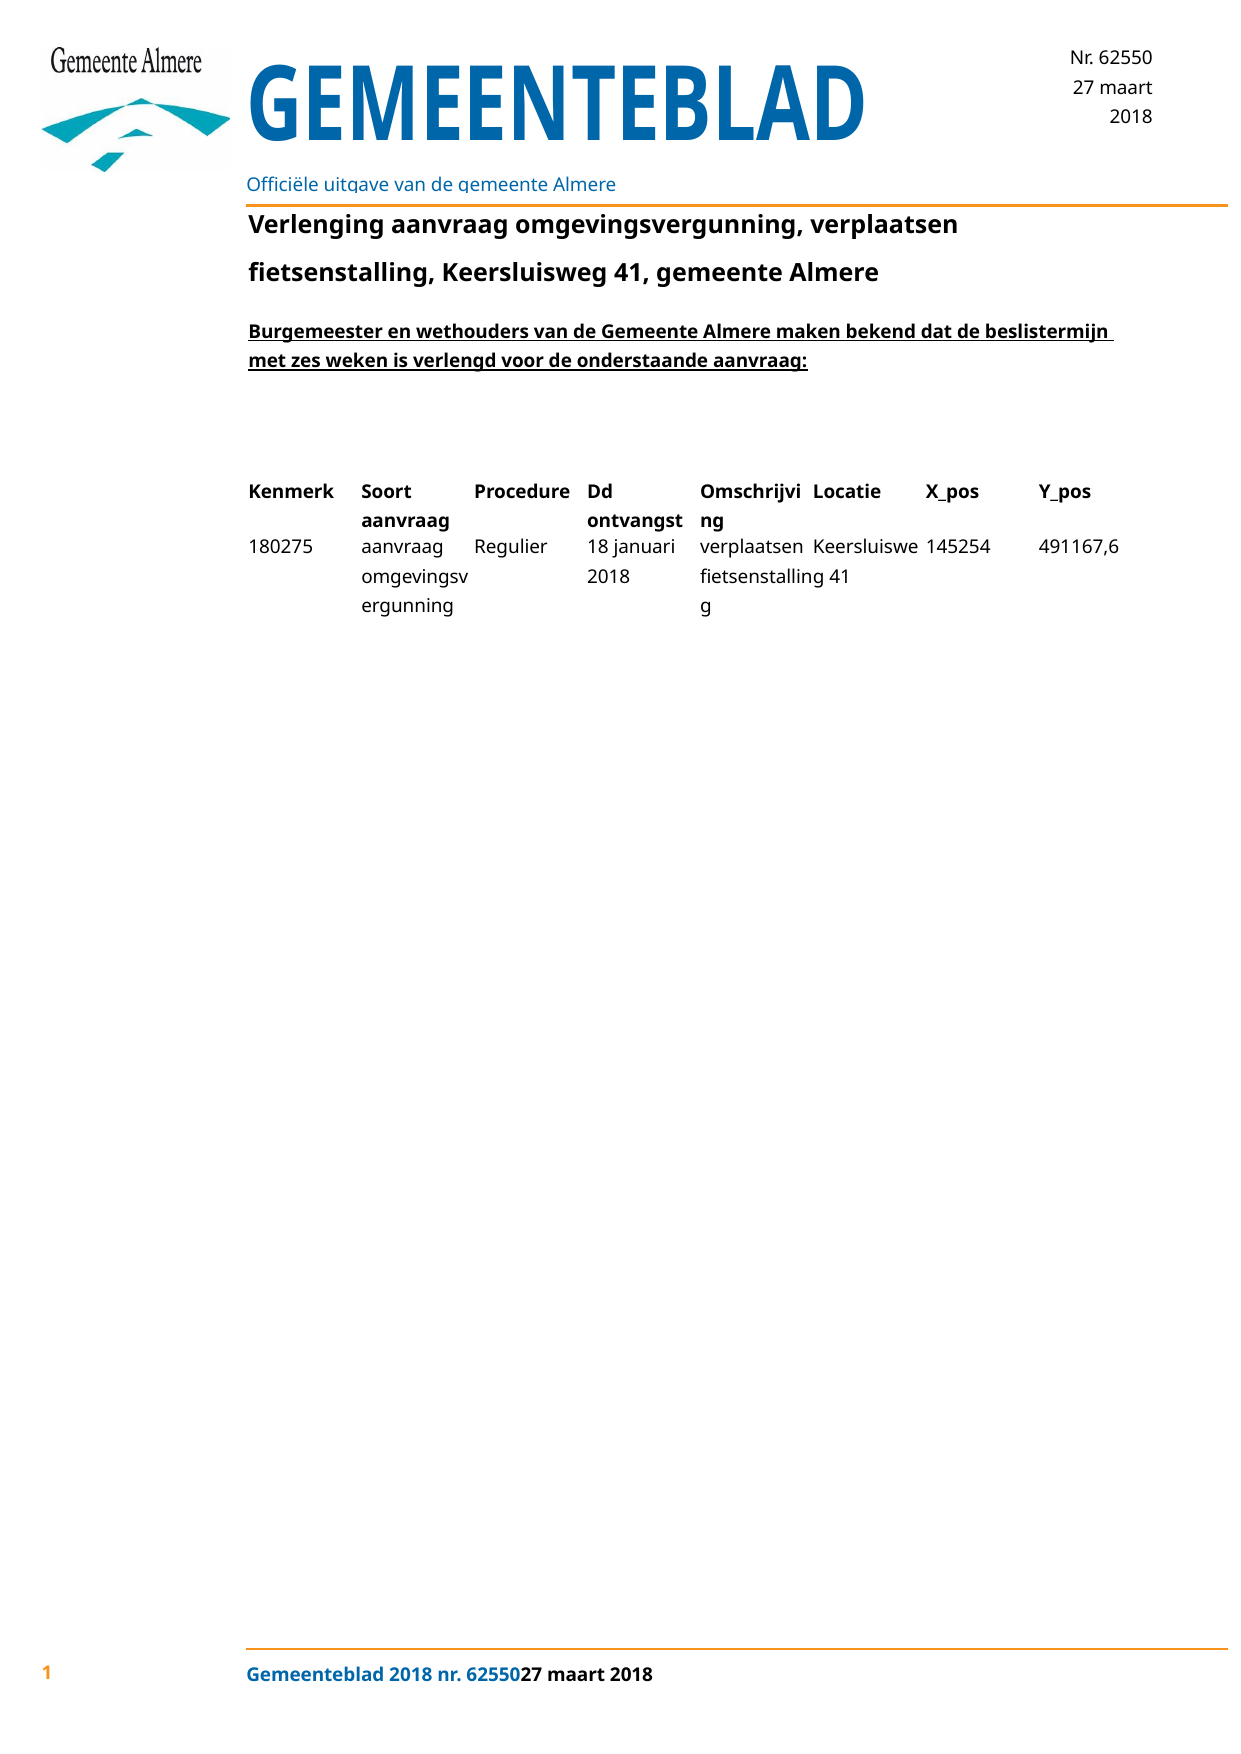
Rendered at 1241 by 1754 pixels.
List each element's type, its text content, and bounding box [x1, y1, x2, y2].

table_cell 145254 [926, 533, 1038, 618]
picture [41, 47, 231, 172]
table_cell Keersluisweg 41 [813, 533, 926, 618]
table_cell 18 januari 2018 [587, 533, 700, 618]
table_cell aanvraag omgevingsvergunning [361, 533, 474, 618]
table_cell 491167,6 [1039, 533, 1152, 618]
table_cell 180275 [248, 533, 361, 618]
text Verlenging aanvraag omgevingsvergunning, verplaatsen fietsenstalling, Keersluisweg 41, gemeente Almere [248, 207, 1152, 288]
table_header Soort aanvraag [361, 478, 474, 533]
table_cell verplaatsen fietsenstalling [700, 533, 813, 618]
table_header Y_pos [1039, 478, 1152, 533]
table_header Dd ontvangst [587, 478, 700, 533]
table_header X_pos [926, 478, 1038, 533]
table_header Locatie [813, 478, 926, 533]
table_cell Regulier [474, 533, 587, 618]
text Burgemeester en wethouders van de Gemeente Almere maken bekend dat de beslistermijn met zes weken is verlengd voor de onderstaande aanvraag: [248, 318, 1152, 373]
table_header Omschrijving [700, 478, 813, 533]
table_header Procedure [474, 478, 587, 533]
table_header Kenmerk [248, 478, 361, 533]
